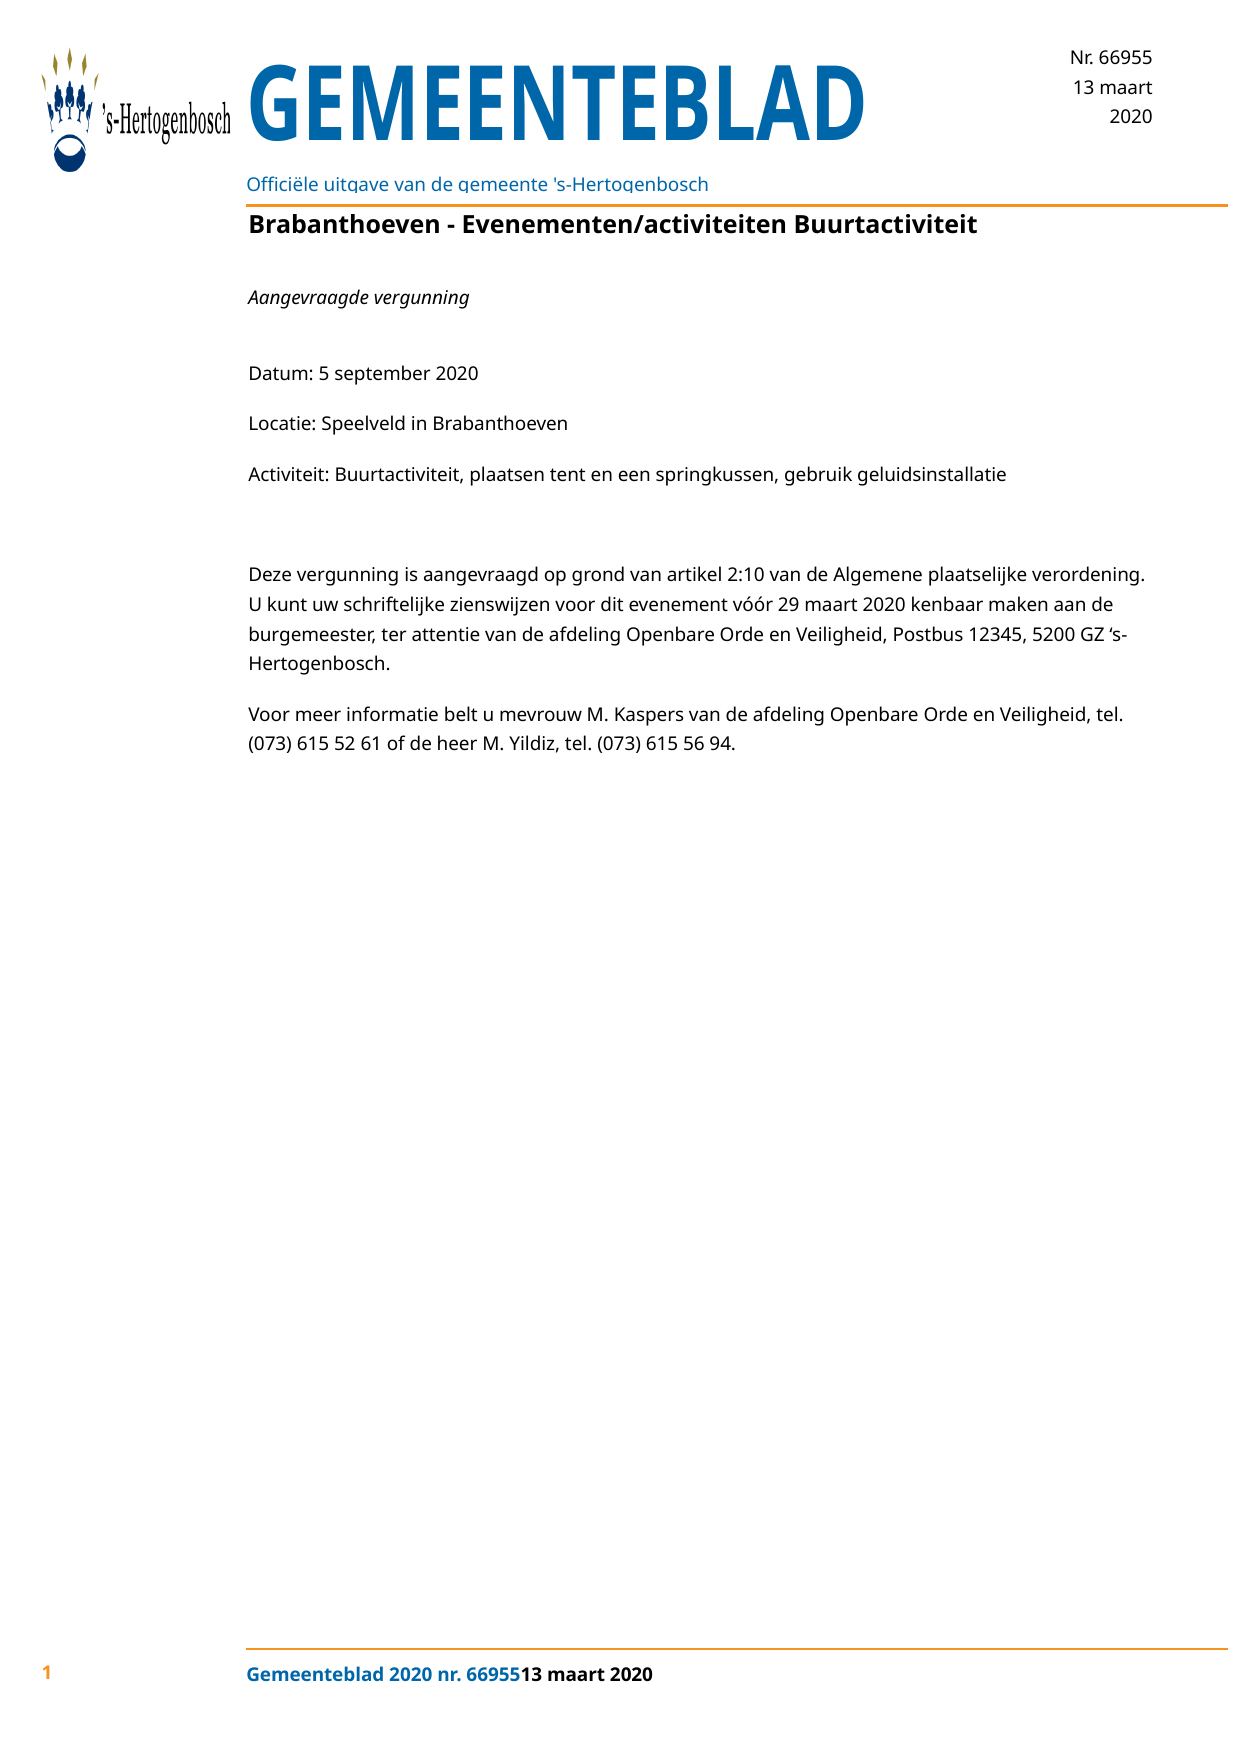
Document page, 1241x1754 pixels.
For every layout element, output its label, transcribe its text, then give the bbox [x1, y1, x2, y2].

text Voor meer informatie belt u mevrouw M. Kaspers van de afdeling Openbare Orde en Veiligheid, tel. (073) 615 52 61 of de heer M. Yildiz, tel. (073) 615 56 94. [248, 701, 1152, 756]
picture [41, 47, 231, 172]
text Deze vergunning is aangevraagd op grond van artikel 2:10 van de Algemene plaatselijke verordening. U kunt uw schriftelijke zienswijzen voor dit evenement vóór 29 maart 2020 kenbaar maken aan de burgemeester, ter attentie van de afdeling Openbare Orde en Veiligheid, Postbus 12345, 5200 GZ ‘s-Hertogenbosch. [248, 562, 1152, 676]
text Locatie: Speelveld in Brabanthoeven [248, 410, 1152, 436]
text Brabanthoeven - Evenementen/activiteiten Buurtactiviteit [248, 207, 1152, 241]
text Datum: 5 september 2020 [248, 360, 1152, 386]
text Activiteit: Buurtactiviteit, plaatsen tent en een springkussen, gebruik geluidsinstallatie [248, 461, 1152, 487]
text Aangevraagde vergunning [248, 284, 1152, 309]
